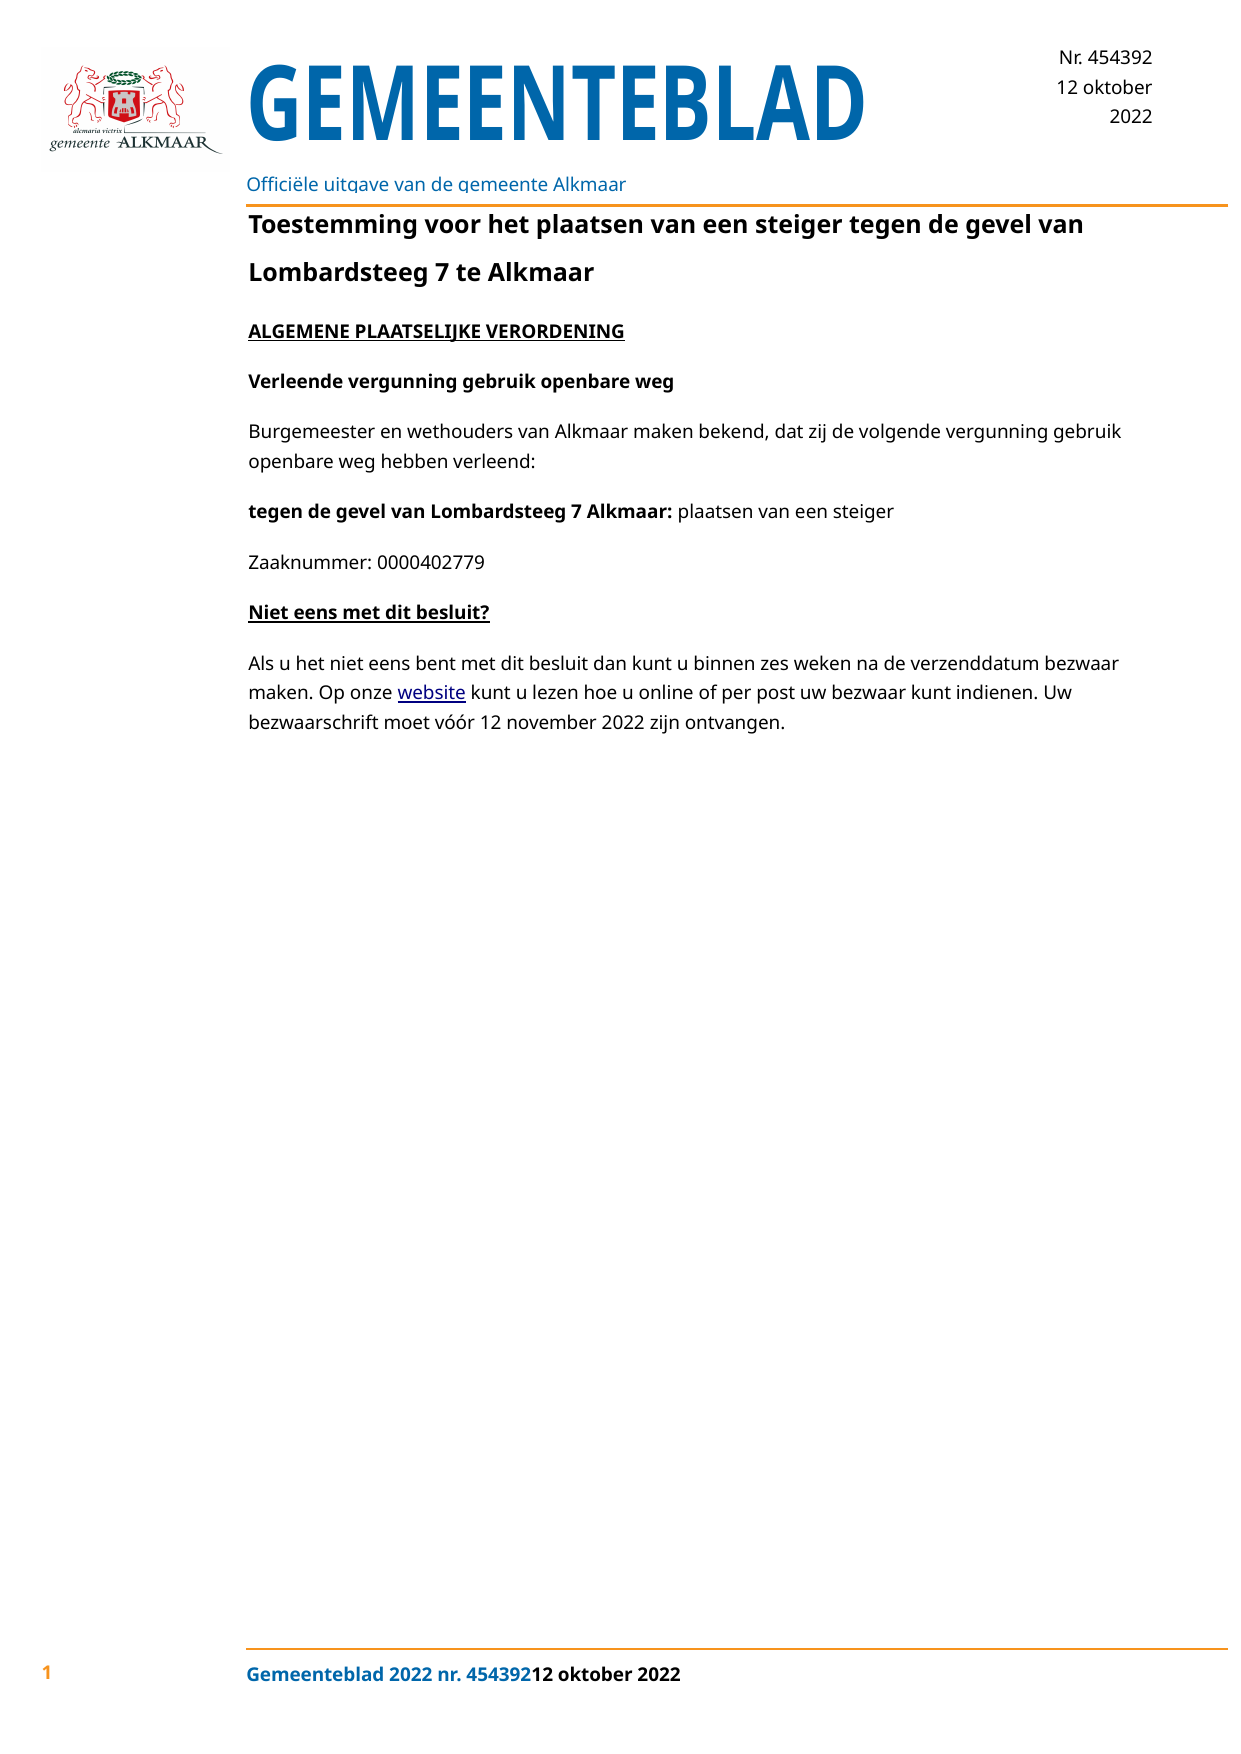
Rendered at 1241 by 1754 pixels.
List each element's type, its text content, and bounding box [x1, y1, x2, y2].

text ALGEMENE PLAATSELIJKE VERORDENING [248, 318, 1152, 344]
text Burgemeester en wethouders van Alkmaar maken bekend, dat zij de volgende vergunning gebruik openbare weg hebben verleend: [248, 419, 1152, 474]
picture [41, 47, 231, 172]
text Toestemming voor het plaatsen van een steiger tegen de gevel van Lombardsteeg 7 te Alkmaar [248, 207, 1152, 288]
text Niet eens met dit besluit? [248, 599, 1152, 625]
text Verleende vergunning gebruik openbare weg [248, 368, 1152, 394]
text tegen de gevel van Lombardsteeg 7 Alkmaar: plaatsen van een steiger [248, 499, 1152, 524]
text Als u het niet eens bent met dit besluit dan kunt u binnen zes weken na de verzenddatum bezwaar maken. Op onze website kunt u lezen hoe u online of per post uw bezwaar kunt indienen. Uw bezwaarschrift moet vóór 12 november 2022 zijn ontvangen. [248, 650, 1152, 735]
text Zaaknummer: 0000402779 [248, 549, 1152, 575]
